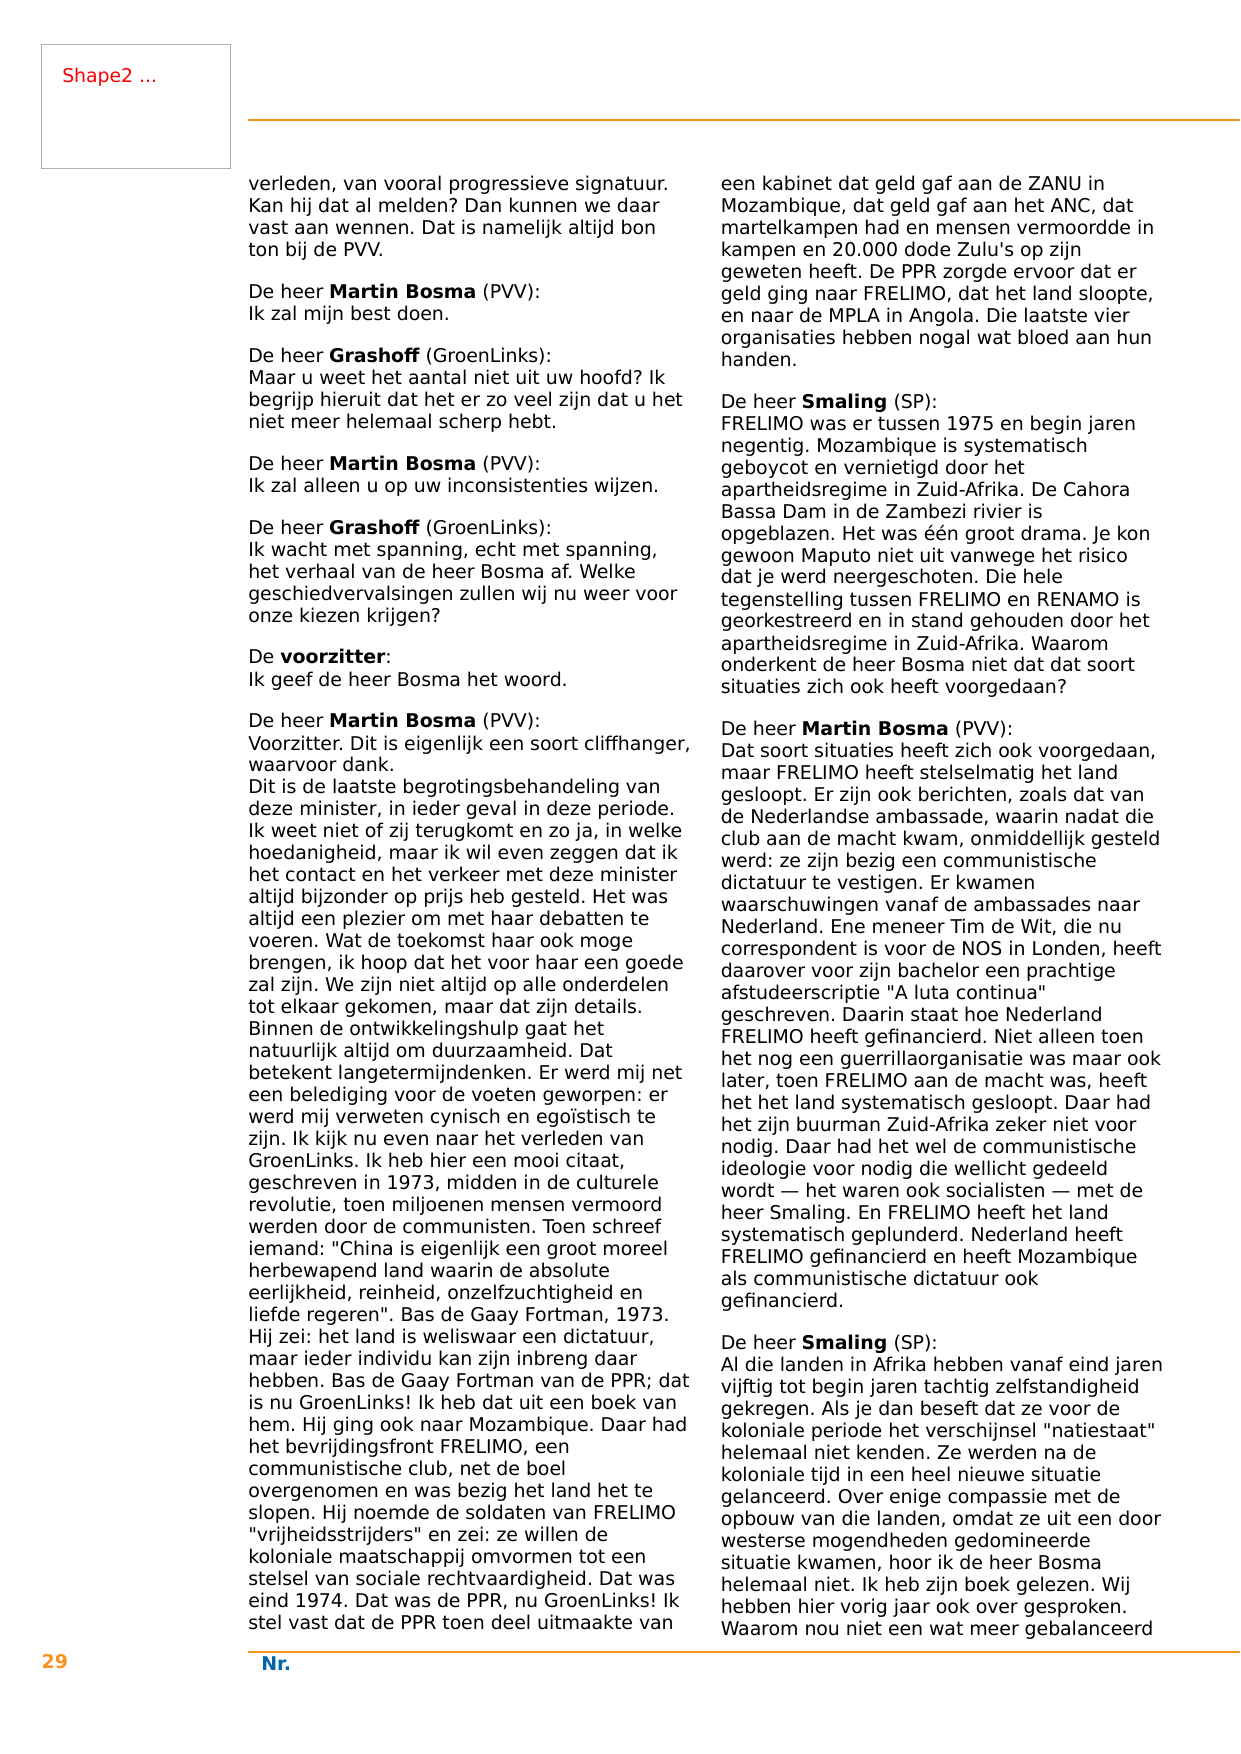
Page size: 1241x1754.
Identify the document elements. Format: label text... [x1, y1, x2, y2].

text Ik zal alleen u op uw inconsistenties wijzen. [248, 474, 691, 497]
text De heer Smaling (SP): [721, 391, 1163, 413]
text De heer Martin Bosma (PVV): [248, 710, 691, 732]
text FRELIMO was er tussen 1975 en begin jaren negentig. Mozambique is systematisch geboycot en vernietigd door het apartheidsregime in Zuid-Afrika. De Cahora Bassa Dam in de Zambezi rivier is opgeblazen. Het was één groot drama. Je kon gewoon Maputo niet uit vanwege het risico dat je werd neergeschoten. Die hele tegenstelling tussen FRELIMO en RENAMO is georkestreerd en in stand gehouden door het apartheidsregime in Zuid-Afrika. Waarom onderkent de heer Bosma niet dat dat soort situaties zich ook heeft voorgedaan? [721, 413, 1163, 698]
text De voorzitter: [248, 646, 691, 668]
text De heer Grashoff (GroenLinks): [248, 517, 691, 538]
text Dat soort situaties heeft zich ook voorgedaan, maar FRELIMO heeft stelselmatig het land gesloopt. Er zijn ook berichten, zoals dat van de Nederlandse ambassade, waarin nadat die club aan de macht kwam, onmiddellijk gesteld werd: ze zijn bezig een communistische dictatuur te vestigen. Er kwamen waarschuwingen vanaf de ambassades naar Nederland. Ene meneer Tim de Wit, die nu correspondent is voor de NOS in Londen, heeft daarover voor zijn bachelor een prachtige afstudeerscriptie "A luta continua" geschreven. Daarin staat hoe Nederland FRELIMO heeft gefinancierd. Niet alleen toen het nog een guerrillaorganisatie was maar ook later, toen FRELIMO aan de macht was, heeft het het land systematisch gesloopt. Daar had het zijn buurman Zuid-Afrika zeker niet voor nodig. Daar had het wel de communistische ideologie voor nodig die wellicht gedeeld wordt — het waren ook socialisten — met de heer Smaling. En FRELIMO heeft het land systematisch geplunderd. Nederland heeft FRELIMO gefinancierd en heeft Mozambique als communistische dictatuur ook gefinancierd. [721, 740, 1163, 1312]
text Ik zal mijn best doen. [248, 303, 691, 325]
text Binnen de ontwikkelingshulp gaat het natuurlijk altijd om duurzaamheid. Dat betekent langetermijndenken. Er werd mij net een belediging voor de voeten geworpen: er werd mij verweten cynisch en egoïstisch te zijn. Ik kijk nu even naar het verleden van GroenLinks. Ik heb hier een mooi citaat, geschreven in 1973, midden in de culturele revolutie, toen miljoenen mensen vermoord werden door de communisten. Toen schreef iemand: "China is eigenlijk een groot moreel herbewapend land waarin de absolute eerlijkheid, reinheid, onzelfzuchtigheid en liefde regeren". Bas de Gaay Fortman, 1973. Hij zei: het land is weliswaar een dictatuur, maar ieder individu kan zijn inbreng daar hebben. Bas de Gaay Fortman van de PPR; dat is nu GroenLinks! Ik heb dat uit een boek van hem. Hij ging ook naar Mozambique. Daar had het bevrijdingsfront FRELIMO, een communistische club, net de boel overgenomen en was bezig het land het te slopen. Hij noemde de soldaten van FRELIMO "vrijheidsstrijders" en zei: ze willen de koloniale maatschappij omvormen tot een stelsel van sociale rechtvaardigheid. Dat was eind 1974. Dat was de PPR, nu GroenLinks! Ik stel vast dat de PPR toen deel uitmaakte van [248, 1018, 691, 1633]
text Maar u weet het aantal niet uit uw hoofd? Ik begrijp hieruit dat het er zo veel zijn dat u het niet meer helemaal scherp hebt. [248, 367, 691, 433]
text De heer Martin Bosma (PVV): [721, 718, 1163, 740]
text Ik wacht met spanning, echt met spanning, het verhaal van de heer Bosma af. Welke geschiedvervalsingen zullen wij nu weer voor onze kiezen krijgen? [248, 538, 691, 626]
text Dit is de laatste begrotingsbehandeling van deze minister, in ieder geval in deze periode. Ik weet niet of zij terugkomt en zo ja, in welke hoedanigheid, maar ik wil even zeggen dat ik het contact en het verkeer met deze minister altijd bijzonder op prijs heb gesteld. Het was altijd een plezier om met haar debatten te voeren. Wat de toekomst haar ook moge brengen, ik hoop dat het voor haar een goede zal zijn. We zijn niet altijd op alle onderdelen tot elkaar gekomen, maar dat zijn details. [248, 776, 691, 1018]
text Ik geef de heer Bosma het woord. [248, 668, 691, 690]
text De heer Grashoff (GroenLinks): [248, 345, 691, 367]
text een kabinet dat geld gaf aan de ZANU in Mozambique, dat geld gaf aan het ANC, dat martelkampen had en mensen vermoordde in kampen en 20.000 dode Zulu's op zijn geweten heeft. De PPR zorgde ervoor dat er geld ging naar FRELIMO, dat het land sloopte, en naar de MPLA in Angola. Die laatste vier organisaties hebben nogal wat bloed aan hun handen. [721, 173, 1163, 371]
text Voorzitter. Dit is eigenlijk een soort cliffhanger, waarvoor dank. [248, 732, 691, 776]
text De heer Smaling (SP): [721, 1332, 1163, 1354]
text verleden, van vooral progressieve signatuur. Kan hij dat al melden? Dan kunnen we daar vast aan wennen. Dat is namelijk altijd bon ton bij de PVV. [248, 173, 691, 261]
text De heer Martin Bosma (PVV): [248, 281, 691, 303]
text De heer Martin Bosma (PVV): [248, 453, 691, 474]
text Al die landen in Afrika hebben vanaf eind jaren vijftig tot begin jaren tachtig zelfstandigheid gekregen. Als je dan beseft dat ze voor de koloniale periode het verschijnsel "natiestaat" helemaal niet kenden. Ze werden na de koloniale tijd in een heel nieuwe situatie gelanceerd. Over enige compassie met de opbouw van die landen, omdat ze uit een door westerse mogendheden gedomineerde situatie kwamen, hoor ik de heer Bosma helemaal niet. Ik heb zijn boek gelezen. Wij hebben hier vorig jaar ook over gesproken. Waarom nou niet een wat meer gebalanceerd [721, 1354, 1163, 1639]
